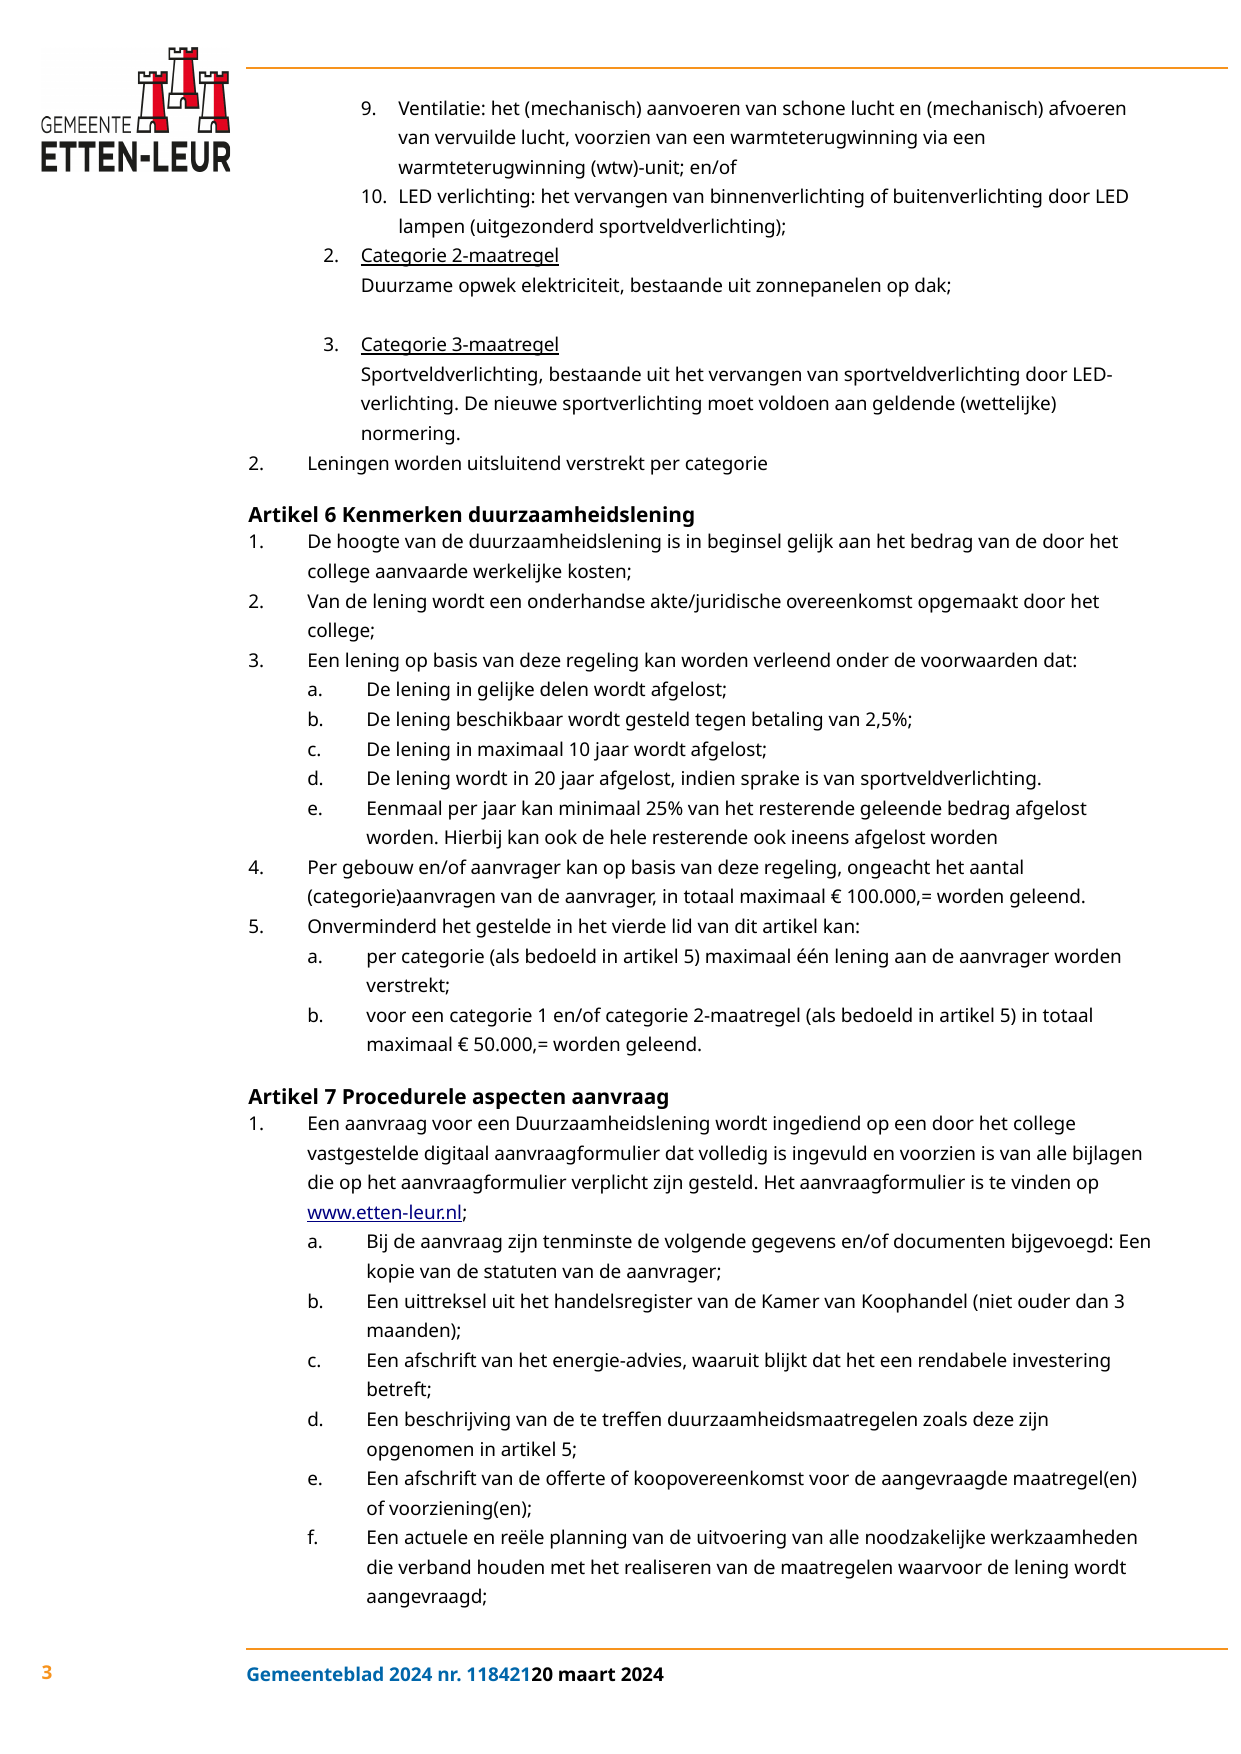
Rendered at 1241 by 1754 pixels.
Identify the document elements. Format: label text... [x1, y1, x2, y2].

list per categorie (als bedoeld in artikel 5) maximaal één lening aan de aanvrager worden verstrekt; [307, 943, 1152, 998]
list Ventilatie: het (mechanisch) aanvoeren van schone lucht en (mechanisch) afvoeren van vervuilde lucht, voorzien van een warmteterugwinning via een warmteterugwinning (wtw)-unit; en/of [361, 95, 1152, 180]
list Een afschrift van de offerte of koopovereenkomst voor de aangevraagde maatregel(en) of voorziening(en); [307, 1465, 1152, 1521]
list Sportveldverlichting, bestaande uit het vervangen van sportveldverlichting door LED-verlichting. De nieuwe sportverlichting moet voldoen aan geldende (wettelijke) normering. [323, 361, 1152, 446]
list voor een categorie 1 en/of categorie 2-maatregel (als bedoeld in artikel 5) in totaal maximaal € 50.000,= worden geleend. [307, 1002, 1152, 1057]
list Onverminderd het gestelde in het vierde lid van dit artikel kan: [248, 913, 1152, 939]
list Leningen worden uitsluitend verstrekt per categorie [248, 450, 1152, 476]
list Een aanvraag voor een Duurzaamheidslening wordt ingediend op een door het college vastgestelde digitaal aanvraagformulier dat volledig is ingevuld en voorzien is van alle bijlagen die op het aanvraagformulier verplicht zijn gesteld. Het aanvraagformulier is te vinden op www.etten-leur.nl; [248, 1110, 1152, 1225]
list LED verlichting: het vervangen van binnenverlichting of buitenverlichting door LED lampen (uitgezonderd sportveldverlichting); [361, 183, 1152, 239]
list Een actuele en reële planning van de uitvoering van alle noodzakelijke werkzaamheden die verband houden met het realiseren van de maatregelen waarvoor de lening wordt aangevraagd; [307, 1524, 1152, 1609]
list Eenmaal per jaar kan minimaal 25% van het resterende geleende bedrag afgelost worden. Hierbij kan ook de hele resterende ook ineens afgelost worden [307, 795, 1152, 850]
list Categorie 3-maatregel [323, 331, 1152, 357]
list Bij de aanvraag zijn tenminste de volgende gegevens en/of documenten bijgevoegd: Een kopie van de statuten van de aanvrager; [307, 1229, 1152, 1284]
text Artikel 6 Kenmerken duurzaamheidslening [248, 500, 1152, 529]
list Categorie 2-maatregel [323, 243, 1152, 268]
text Artikel 7 Procedurele aspecten aanvraag [248, 1082, 1152, 1110]
list De lening wordt in 20 jaar afgelost, indien sprake is van sportveldverlichting. [307, 765, 1152, 791]
list De lening in maximaal 10 jaar wordt afgelost; [307, 736, 1152, 761]
list Een uittreksel uit het handelsregister van de Kamer van Koophandel (niet ouder dan 3 maanden); [307, 1288, 1152, 1343]
list Per gebouw en/of aanvrager kan op basis van deze regeling, ongeacht het aantal (categorie)aanvragen van de aanvrager, in totaal maximaal € 100.000,= worden geleend. [248, 854, 1152, 909]
picture [41, 47, 231, 172]
list Van de lening wordt een onderhandse akte/juridische overeenkomst opgemaakt door het college; [248, 588, 1152, 643]
list Een beschrijving van de te treffen duurzaamheidsmaatregelen zoals deze zijn opgenomen in artikel 5; [307, 1406, 1152, 1462]
list Een lening op basis van deze regeling kan worden verleend onder de voorwaarden dat: [248, 647, 1152, 673]
list De lening beschikbaar wordt gesteld tegen betaling van 2,5%; [307, 706, 1152, 732]
list Duurzame opwek elektriciteit, bestaande uit zonnepanelen op dak; [323, 272, 1152, 298]
list De lening in gelijke delen wordt afgelost; [307, 677, 1152, 702]
list De hoogte van de duurzaamheidslening is in beginsel gelijk aan het bedrag van de door het college aanvaarde werkelijke kosten; [248, 529, 1152, 584]
list Een afschrift van het energie-advies, waaruit blijkt dat het een rendabele investering betreft; [307, 1347, 1152, 1402]
